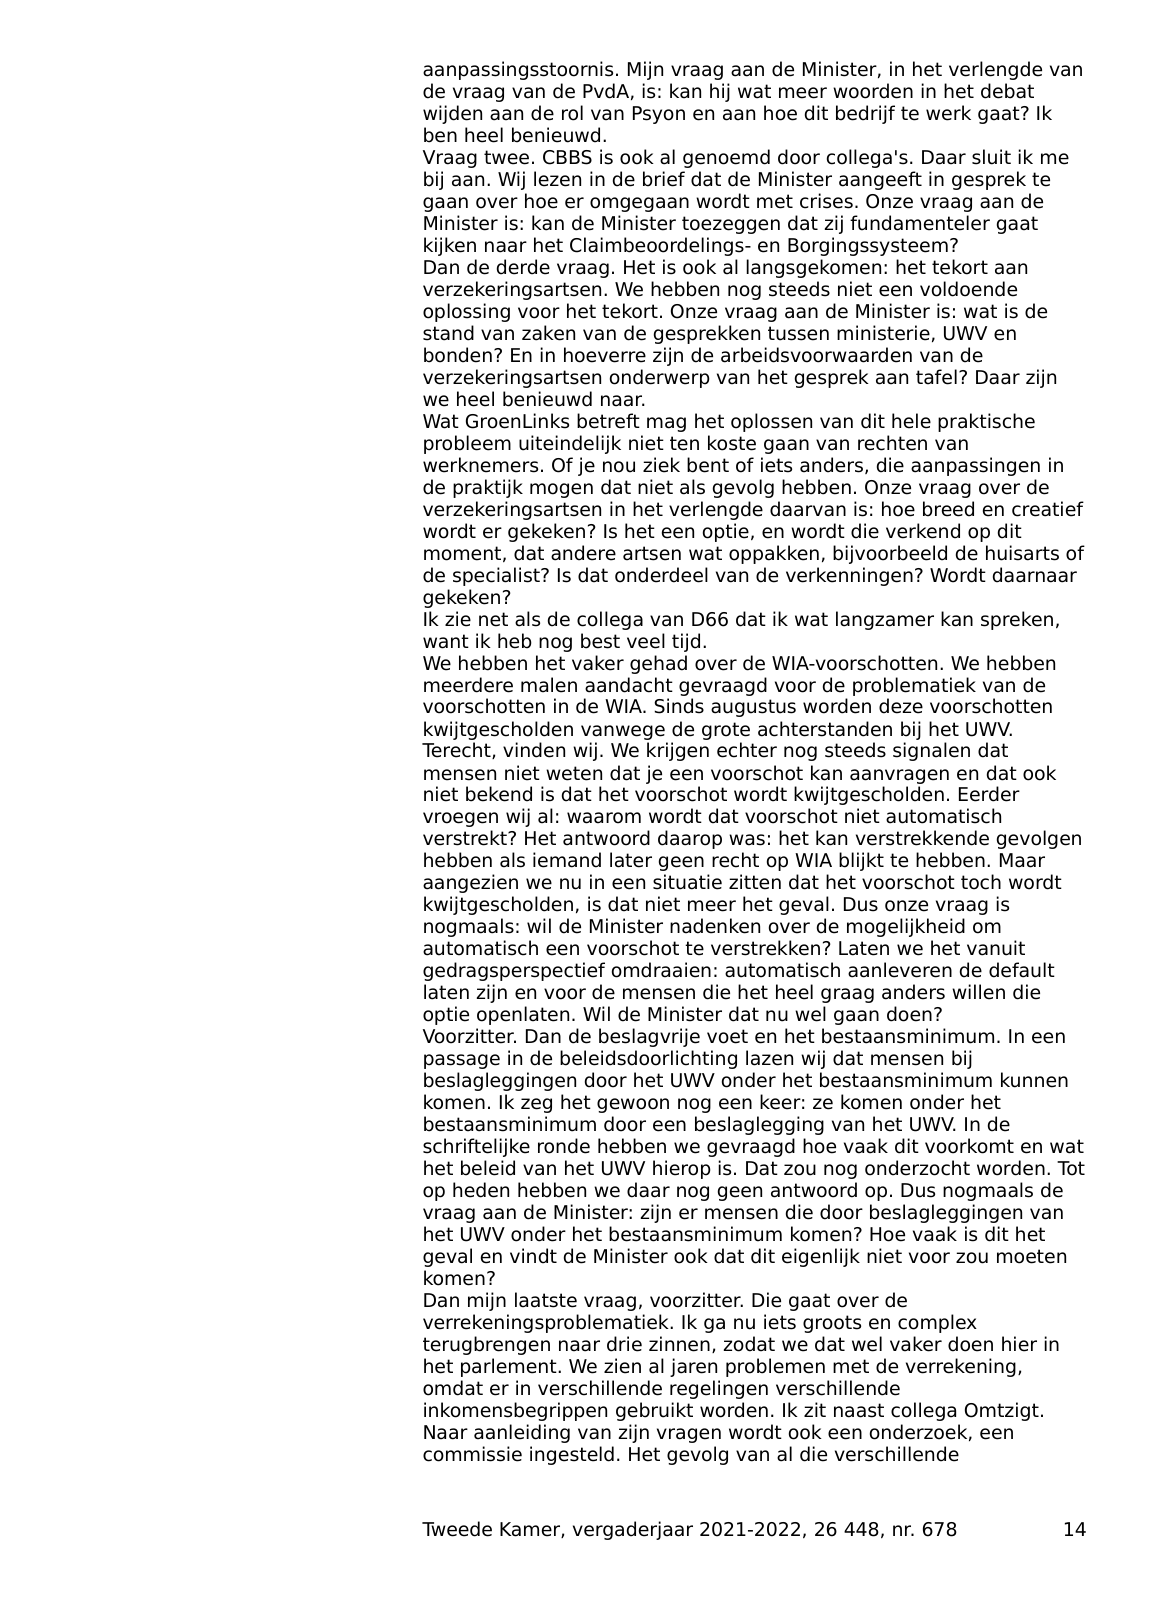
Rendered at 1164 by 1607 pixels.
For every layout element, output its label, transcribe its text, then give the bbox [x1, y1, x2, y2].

text Wat GroenLinks betreft mag het oplossen van dit hele praktische probleem uiteindelijk niet ten koste gaan van rechten van werknemers. Of je nou ziek bent of iets anders, die aanpassingen in de praktijk mogen dat niet als gevolg hebben. Onze vraag over de verzekeringsartsen in het verlengde daarvan is: hoe breed en creatief wordt er gekeken? Is het een optie, en wordt die verkend op dit moment, dat andere artsen wat oppakken, bijvoorbeeld de huisarts of de specialist? Is dat onderdeel van de verkenningen? Wordt daarnaar gekeken? [422, 411, 1087, 608]
text Dan mijn laatste vraag, voorzitter. Die gaat over de verrekeningsproblematiek. Ik ga nu iets groots en complex terugbrengen naar drie zinnen, zodat we dat wel vaker doen hier in het parlement. We zien al jaren problemen met de verrekening, omdat er in verschillende regelingen verschillende inkomensbegrippen gebruikt worden. Ik zit naast collega Omtzigt. Naar aanleiding van zijn vragen wordt ook een onderzoek, een commissie ingesteld. Het gevolg van al die verschillende [422, 1290, 1087, 1466]
text Ik zie net als de collega van D66 dat ik wat langzamer kan spreken, want ik heb nog best veel tijd. [422, 608, 1087, 652]
text Vraag twee. CBBS is ook al genoemd door collega's. Daar sluit ik me bij aan. Wij lezen in de brief dat de Minister aangeeft in gesprek te gaan over hoe er omgegaan wordt met crises. Onze vraag aan de Minister is: kan de Minister toezeggen dat zij fundamenteler gaat kijken naar het Claimbeoordelings- en Borgingssysteem? [422, 147, 1087, 257]
text aanpassingsstoornis. Mijn vraag aan de Minister, in het verlengde van de vraag van de PvdA, is: kan hij wat meer woorden in het debat wijden aan de rol van Psyon en aan hoe dit bedrijf te werk gaat? Ik ben heel benieuwd. [422, 59, 1087, 147]
text Voorzitter. Dan de beslagvrije voet en het bestaansminimum. In een passage in de beleidsdoorlichting lazen wij dat mensen bij beslagleggingen door het UWV onder het bestaansminimum kunnen komen. Ik zeg het gewoon nog een keer: ze komen onder het bestaansminimum door een beslaglegging van het UWV. In de schriftelijke ronde hebben we gevraagd hoe vaak dit voorkomt en wat het beleid van het UWV hierop is. Dat zou nog onderzocht worden. Tot op heden hebben we daar nog geen antwoord op. Dus nogmaals de vraag aan de Minister: zijn er mensen die door beslagleggingen van het UWV onder het bestaansminimum komen? Hoe vaak is dit het geval en vindt de Minister ook dat dit eigenlijk niet voor zou moeten komen? [422, 1026, 1087, 1290]
text Dan de derde vraag. Het is ook al langsgekomen: het tekort aan verzekeringsartsen. We hebben nog steeds niet een voldoende oplossing voor het tekort. Onze vraag aan de Minister is: wat is de stand van zaken van de gesprekken tussen ministerie, UWV en bonden? En in hoeverre zijn de arbeidsvoorwaarden van de verzekeringsartsen onderwerp van het gesprek aan tafel? Daar zijn we heel benieuwd naar. [422, 257, 1087, 411]
text We hebben het vaker gehad over de WIA-voorschotten. We hebben meerdere malen aandacht gevraagd voor de problematiek van de voorschotten in de WIA. Sinds augustus worden deze voorschotten kwijtgescholden vanwege de grote achterstanden bij het UWV. Terecht, vinden wij. We krijgen echter nog steeds signalen dat mensen niet weten dat je een voorschot kan aanvragen en dat ook niet bekend is dat het voorschot wordt kwijtgescholden. Eerder vroegen wij al: waarom wordt dat voorschot niet automatisch verstrekt? Het antwoord daarop was: het kan verstrekkende gevolgen hebben als iemand later geen recht op WIA blijkt te hebben. Maar aangezien we nu in een situatie zitten dat het voorschot toch wordt kwijtgescholden, is dat niet meer het geval. Dus onze vraag is nogmaals: wil de Minister nadenken over de mogelijkheid om automatisch een voorschot te verstrekken? Laten we het vanuit gedragsperspectief omdraaien: automatisch aanleveren de default laten zijn en voor de mensen die het heel graag anders willen die optie openlaten. Wil de Minister dat nu wel gaan doen? [422, 652, 1087, 1026]
